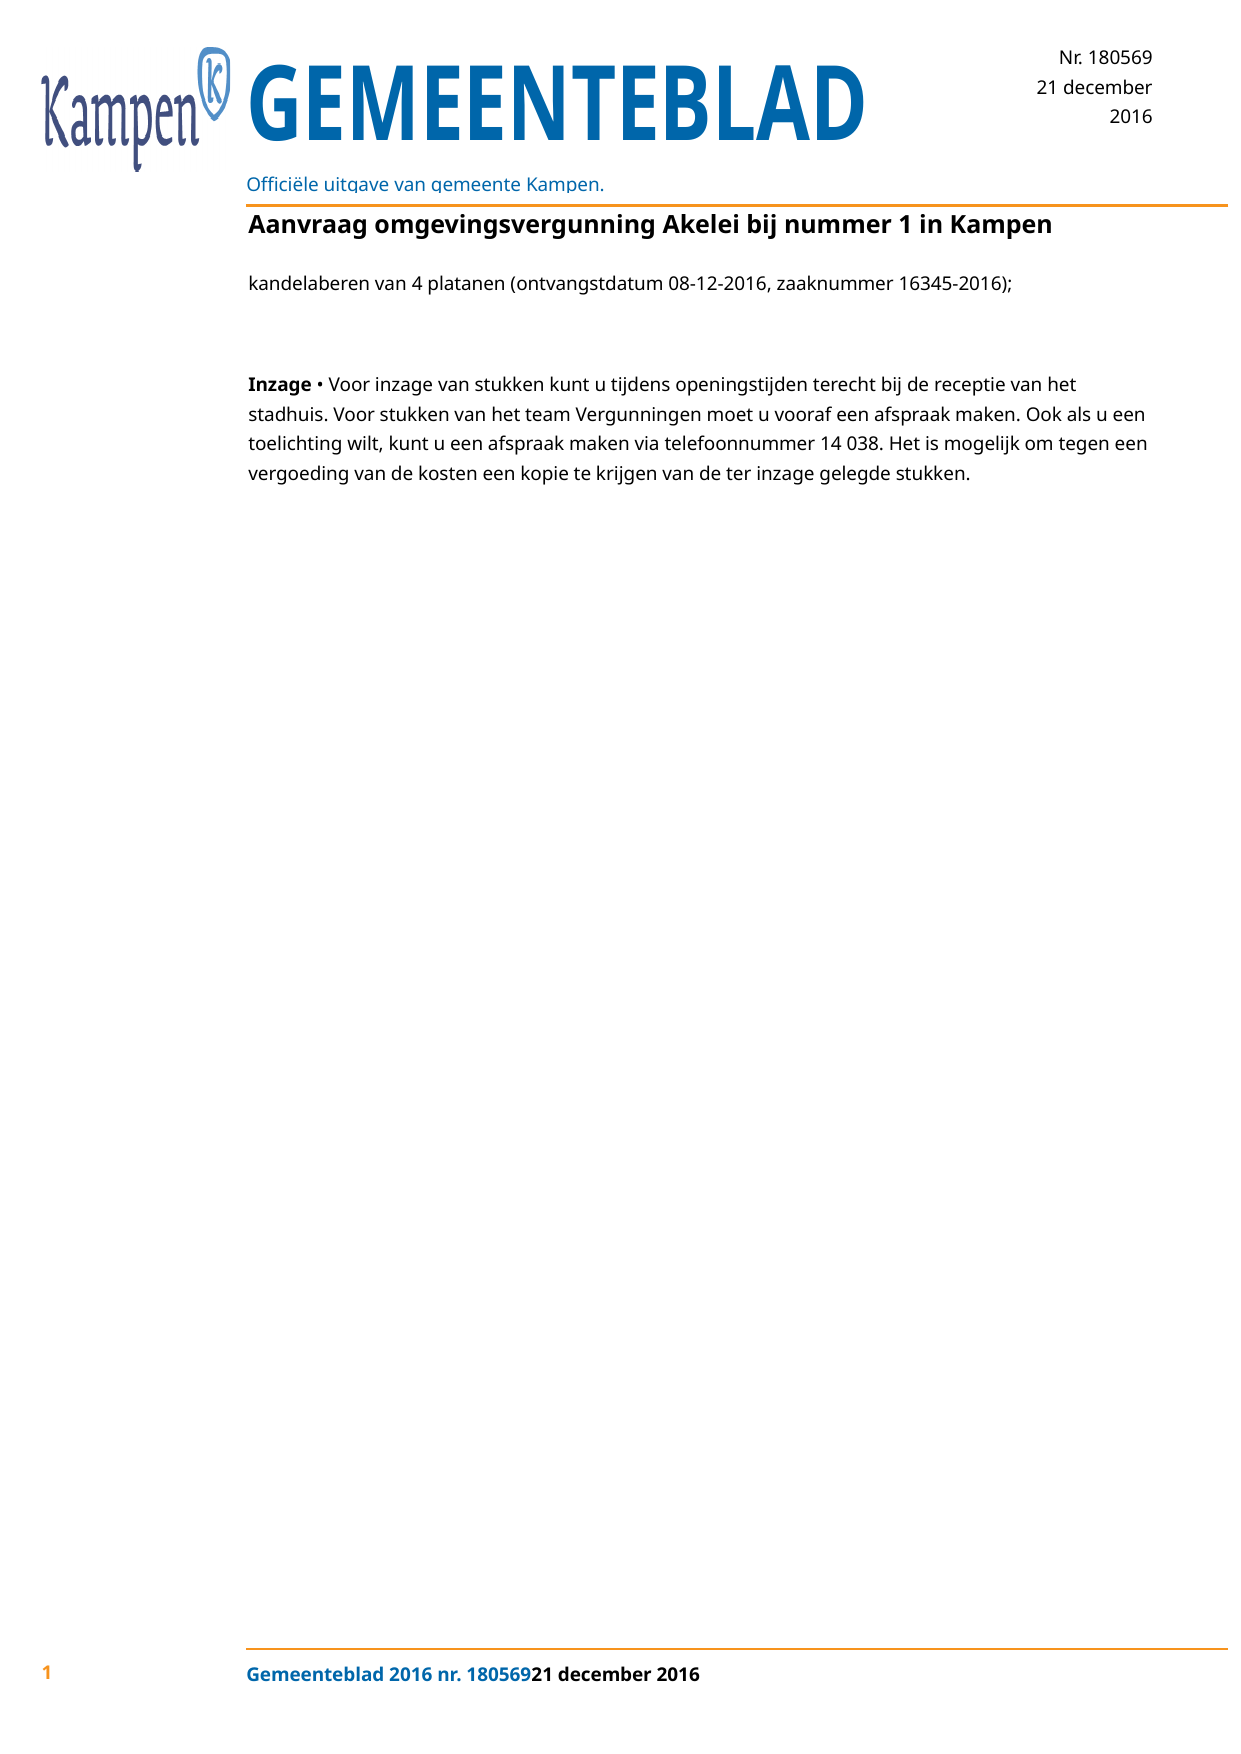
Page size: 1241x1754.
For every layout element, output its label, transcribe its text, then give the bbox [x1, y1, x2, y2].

text Aanvraag omgevingsvergunning Akelei bij nummer 1 in Kampen [248, 207, 1152, 241]
text Inzage • Voor inzage van stukken kunt u tijdens openingstijden terecht bij de receptie van het stadhuis. Voor stukken van het team Vergunningen moet u vooraf een afspraak maken. Ook als u een toelichting wilt, kunt u een afspraak maken via telefoonnummer 14 038. Het is mogelijk om tegen een vergoeding van de kosten een kopie te krijgen van de ter inzage gelegde stukken. [248, 371, 1152, 486]
text kandelaberen van 4 platanen (ontvangstdatum 08-12-2016, zaaknummer 16345-2016); [248, 270, 1152, 296]
picture [41, 47, 231, 172]
